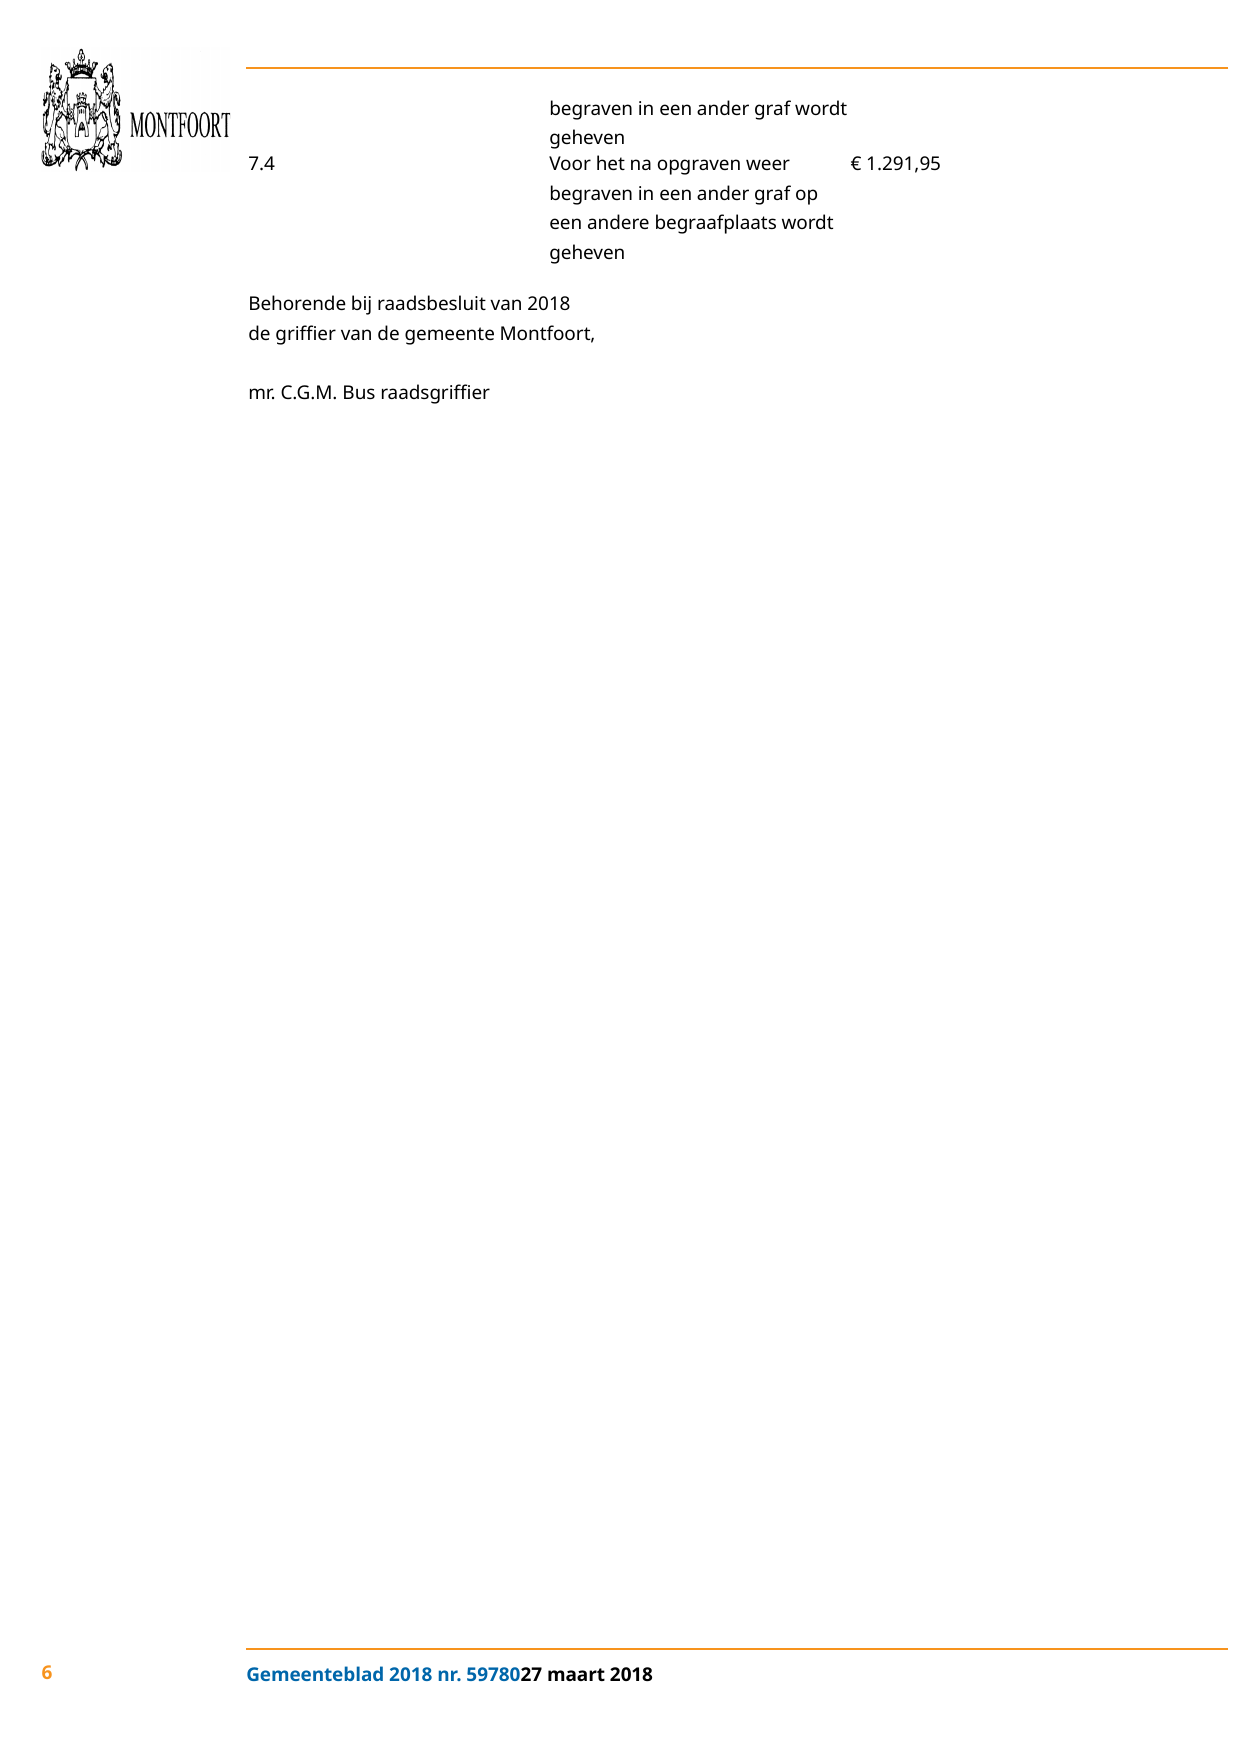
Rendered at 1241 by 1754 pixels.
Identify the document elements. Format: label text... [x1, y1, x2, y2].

table_cell begraven in een ander graf wordt geheven [549, 95, 850, 150]
table_cell [248, 265, 549, 290]
table_cell [850, 95, 1152, 150]
table_cell [248, 95, 549, 150]
table_cell € 1.291,95 [850, 150, 1152, 264]
table_cell Behorende bij raadsbesluit van 2018 de griffier van de gemeente Montfoort, mr. C.G.M. Bus raadsgriffier [248, 290, 1152, 405]
table_cell [549, 265, 850, 290]
table_cell [850, 265, 1152, 290]
table_cell 7.4 [248, 150, 549, 264]
table_cell Voor het na opgraven weer begraven in een ander graf op een andere begraafplaats wordt geheven [549, 150, 850, 264]
picture [41, 47, 231, 172]
